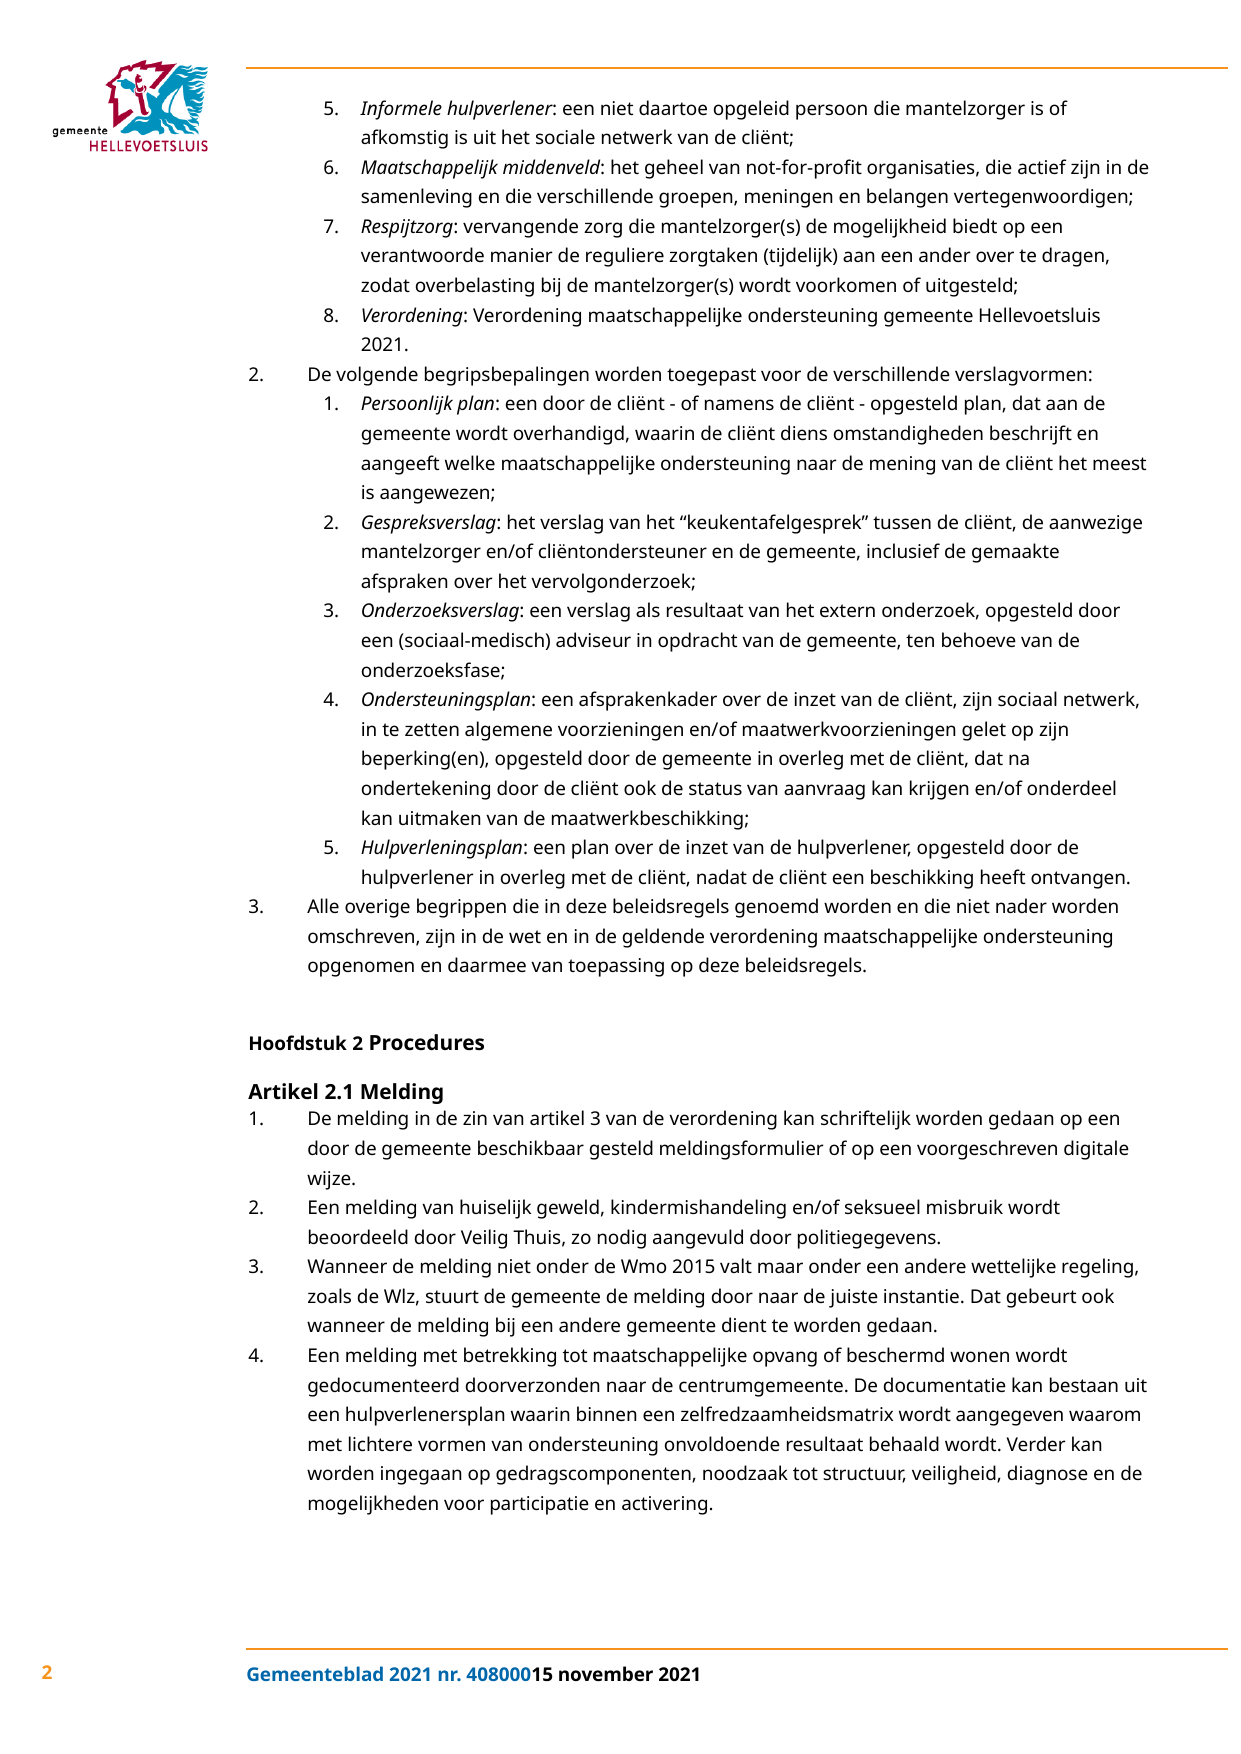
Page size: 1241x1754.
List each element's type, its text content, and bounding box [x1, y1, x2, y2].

list Ondersteuningsplan: een afsprakenkader over de inzet van de cliënt, zijn sociaal netwerk, in te zetten algemene voorzieningen en/of maatwerkvoorzieningen gelet op zijn beperking(en), opgesteld door de gemeente in overleg met de cliënt, dat na ondertekening door de cliënt ook de status van aanvraag kan krijgen en/of onderdeel kan uitmaken van de maatwerkbeschikking; [323, 686, 1152, 831]
list Een melding van huiselijk geweld, kindermishandeling en/of seksueel misbruik wordt beoordeeld door Veilig Thuis, zo nodig aangevuld door politiegegevens. [248, 1194, 1152, 1250]
list Gespreksverslag: het verslag van het “keukentafelgesprek” tussen de cliënt, de aanwezige mantelzorger en/of cliëntondersteuner en de gemeente, inclusief de gemaakte afspraken over het vervolgonderzoek; [323, 509, 1152, 594]
list Hulpverleningsplan: een plan over de inzet van de hulpverlener, opgesteld door de hulpverlener in overleg met de cliënt, nadat de cliënt een beschikking heeft ontvangen. [323, 834, 1152, 890]
text Artikel 2.1 Melding [248, 1077, 1152, 1106]
list Alle overige begrippen die in deze beleidsregels genoemd worden en die niet nader worden omschreven, zijn in de wet en in de geldende verordening maatschappelijke ondersteuning opgenomen en daarmee van toepassing op deze beleidsregels. [248, 893, 1152, 978]
list Wanneer de melding niet onder de Wmo 2015 valt maar onder een andere wettelijke regeling, zoals de Wlz, stuurt de gemeente de melding door naar de juiste instantie. Dat gebeurt ook wanneer de melding bij een andere gemeente dient te worden gedaan. [248, 1253, 1152, 1338]
list Respijtzorg: vervangende zorg die mantelzorger(s) de mogelijkheid biedt op een verantwoorde manier de reguliere zorgtaken (tijdelijk) aan een ander over te dragen, zodat overbelasting bij de mantelzorger(s) wordt voorkomen of uitgesteld; [323, 213, 1152, 298]
list Onderzoeksverslag: een verslag als resultaat van het extern onderzoek, opgesteld door een (sociaal-medisch) adviseur in opdracht van de gemeente, ten behoeve van de onderzoeksfase; [323, 598, 1152, 683]
list Een melding met betrekking tot maatschappelijke opvang of beschermd wonen wordt gedocumenteerd doorverzonden naar de centrumgemeente. De documentatie kan bestaan uit een hulpverlenersplan waarin binnen een zelfredzaamheidsmatrix wordt aangegeven waarom met lichtere vormen van ondersteuning onvoldoende resultaat behaald wordt. Verder kan worden ingegaan op gedragscomponenten, noodzaak tot structuur, veiligheid, diagnose en de mogelijkheden voor participatie en activering. [248, 1342, 1152, 1516]
text Hoofdstuk 2 Procedures [248, 1028, 1152, 1056]
list Informele hulpverlener: een niet daartoe opgeleid persoon die mantelzorger is of afkomstig is uit het sociale netwerk van de cliënt; [323, 95, 1152, 150]
list Verordening: Verordening maatschappelijke ondersteuning gemeente Hellevoetsluis 2021. [323, 302, 1152, 357]
picture [41, 47, 231, 172]
list Persoonlijk plan: een door de cliënt - of namens de cliënt - opgesteld plan, dat aan de gemeente wordt overhandigd, waarin de cliënt diens omstandigheden beschrijft en aangeeft welke maatschappelijke ondersteuning naar de mening van de cliënt het meest is aangewezen; [323, 391, 1152, 505]
list De melding in de zin van artikel 3 van de verordening kan schriftelijk worden gedaan op een door de gemeente beschikbaar gesteld meldingsformulier of op een voorgeschreven digitale wijze. [248, 1106, 1152, 1191]
list De volgende begripsbepalingen worden toegepast voor de verschillende verslagvormen: [248, 361, 1152, 387]
list Maatschappelijk middenveld: het geheel van not-for-profit organisaties, die actief zijn in de samenleving en die verschillende groepen, meningen en belangen vertegenwoordigen; [323, 154, 1152, 209]
